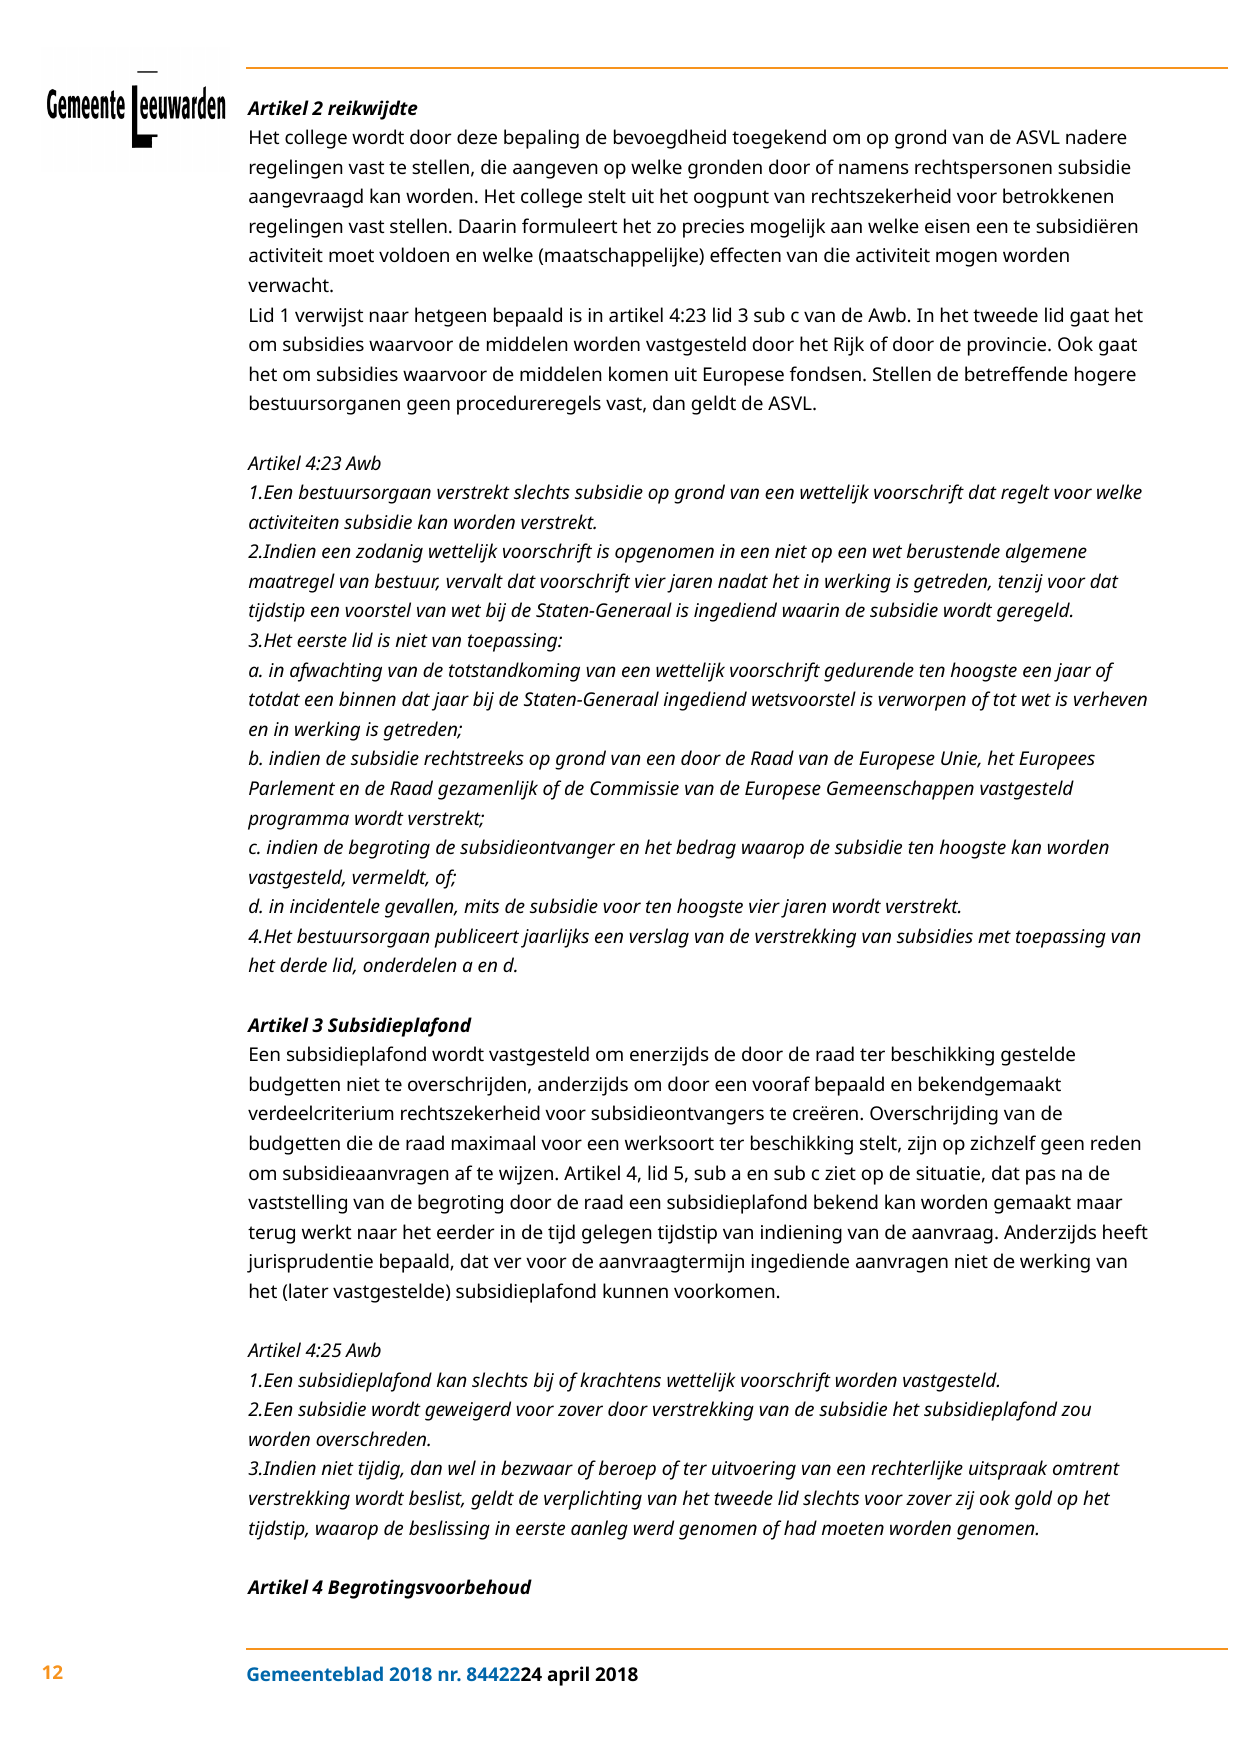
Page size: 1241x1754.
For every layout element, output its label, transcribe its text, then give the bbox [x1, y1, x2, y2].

text Artikel 4:25 Awb [248, 1337, 1152, 1363]
text Artikel 2 reikwijdte [248, 95, 1152, 121]
text Het college wordt door deze bepaling de bevoegdheid toegekend om op grond van de ASVL nadere regelingen vast te stellen, die aangeven op welke gronden door of namens rechtspersonen subsidie aangevraagd kan worden. Het college stelt uit het oogpunt van rechtszekerheid voor betrokkenen regelingen vast stellen. Daarin formuleert het zo precies mogelijk aan welke eisen een te subsidiëren activiteit moet voldoen en welke (maatschappelijke) effecten van die activiteit mogen worden verwacht. [248, 124, 1152, 298]
text 2.Indien een zodanig wettelijk voorschrift is opgenomen in een niet op een wet berustende algemene maatregel van bestuur, vervalt dat voorschrift vier jaren nadat het in werking is getreden, tenzij voor dat tijdstip een voorstel van wet bij de Staten-Generaal is ingediend waarin de subsidie wordt geregeld. [248, 538, 1152, 623]
text d. in incidentele gevallen, mits de subsidie voor ten hoogste vier jaren wordt verstrekt. [248, 893, 1152, 919]
text Artikel 3 Subsidieplafond [248, 1012, 1152, 1038]
text Lid 1 verwijst naar hetgeen bepaald is in artikel 4:23 lid 3 sub c van de Awb. In het tweede lid gaat het om subsidies waarvoor de middelen worden vastgesteld door het Rijk of door de provincie. Ook gaat het om subsidies waarvoor de middelen komen uit Europese fondsen. Stellen de betreffende hogere bestuursorganen geen procedureregels vast, dan geldt de ASVL. [248, 302, 1152, 416]
text 3.Indien niet tijdig, dan wel in bezwaar of beroep of ter uitvoering van een rechterlijke uitspraak omtrent verstrekking wordt beslist, geldt de verplichting van het tweede lid slechts voor zover zij ook gold op het tijdstip, waarop de beslissing in eerste aanleg werd genomen of had moeten worden genomen. [248, 1456, 1152, 1541]
picture [41, 47, 231, 172]
text Artikel 4:23 Awb [248, 450, 1152, 476]
text 4.Het bestuursorgaan publiceert jaarlijks een verslag van de verstrekking van subsidies met toepassing van het derde lid, onderdelen a en d. [248, 923, 1152, 978]
text a. in afwachting van de totstandkoming van een wettelijk voorschrift gedurende ten hoogste een jaar of totdat een binnen dat jaar bij de Staten-Generaal ingediend wetsvoorstel is verworpen of tot wet is verheven en in werking is getreden; [248, 657, 1152, 742]
text Artikel 4 Begrotingsvoorbehoud [248, 1574, 1152, 1600]
text 2.Een subsidie wordt geweigerd voor zover door verstrekking van de subsidie het subsidieplafond zou worden overschreden. [248, 1396, 1152, 1452]
text 1.Een bestuursorgaan verstrekt slechts subsidie op grond van een wettelijk voorschrift dat regelt voor welke activiteiten subsidie kan worden verstrekt. [248, 479, 1152, 535]
text 1.Een subsidieplafond kan slechts bij of krachtens wettelijk voorschrift worden vastgesteld. [248, 1367, 1152, 1393]
text b. indien de subsidie rechtstreeks op grond van een door de Raad van de Europese Unie, het Europees Parlement en de Raad gezamenlijk of de Commissie van de Europese Gemeenschappen vastgesteld programma wordt verstrekt; [248, 746, 1152, 831]
text Een subsidieplafond wordt vastgesteld om enerzijds de door de raad ter beschikking gestelde budgetten niet te overschrijden, anderzijds om door een vooraf bepaald en bekendgemaakt verdeelcriterium rechtszekerheid voor subsidieontvangers te creëren. Overschrijding van de budgetten die de raad maximaal voor een werksoort ter beschikking stelt, zijn op zichzelf geen reden om subsidieaanvragen af te wijzen. Artikel 4, lid 5, sub a en sub c ziet op de situatie, dat pas na de vaststelling van de begroting door de raad een subsidieplafond bekend kan worden gemaakt maar terug werkt naar het eerder in de tijd gelegen tijdstip van indiening van de aanvraag. Anderzijds heeft jurisprudentie bepaald, dat ver voor de aanvraagtermijn ingediende aanvragen niet de werking van het (later vastgestelde) subsidieplafond kunnen voorkomen. [248, 1041, 1152, 1304]
text 3.Het eerste lid is niet van toepassing: [248, 627, 1152, 653]
text c. indien de begroting de subsidieontvanger en het bedrag waarop de subsidie ten hoogste kan worden vastgesteld, vermeldt, of; [248, 834, 1152, 890]
